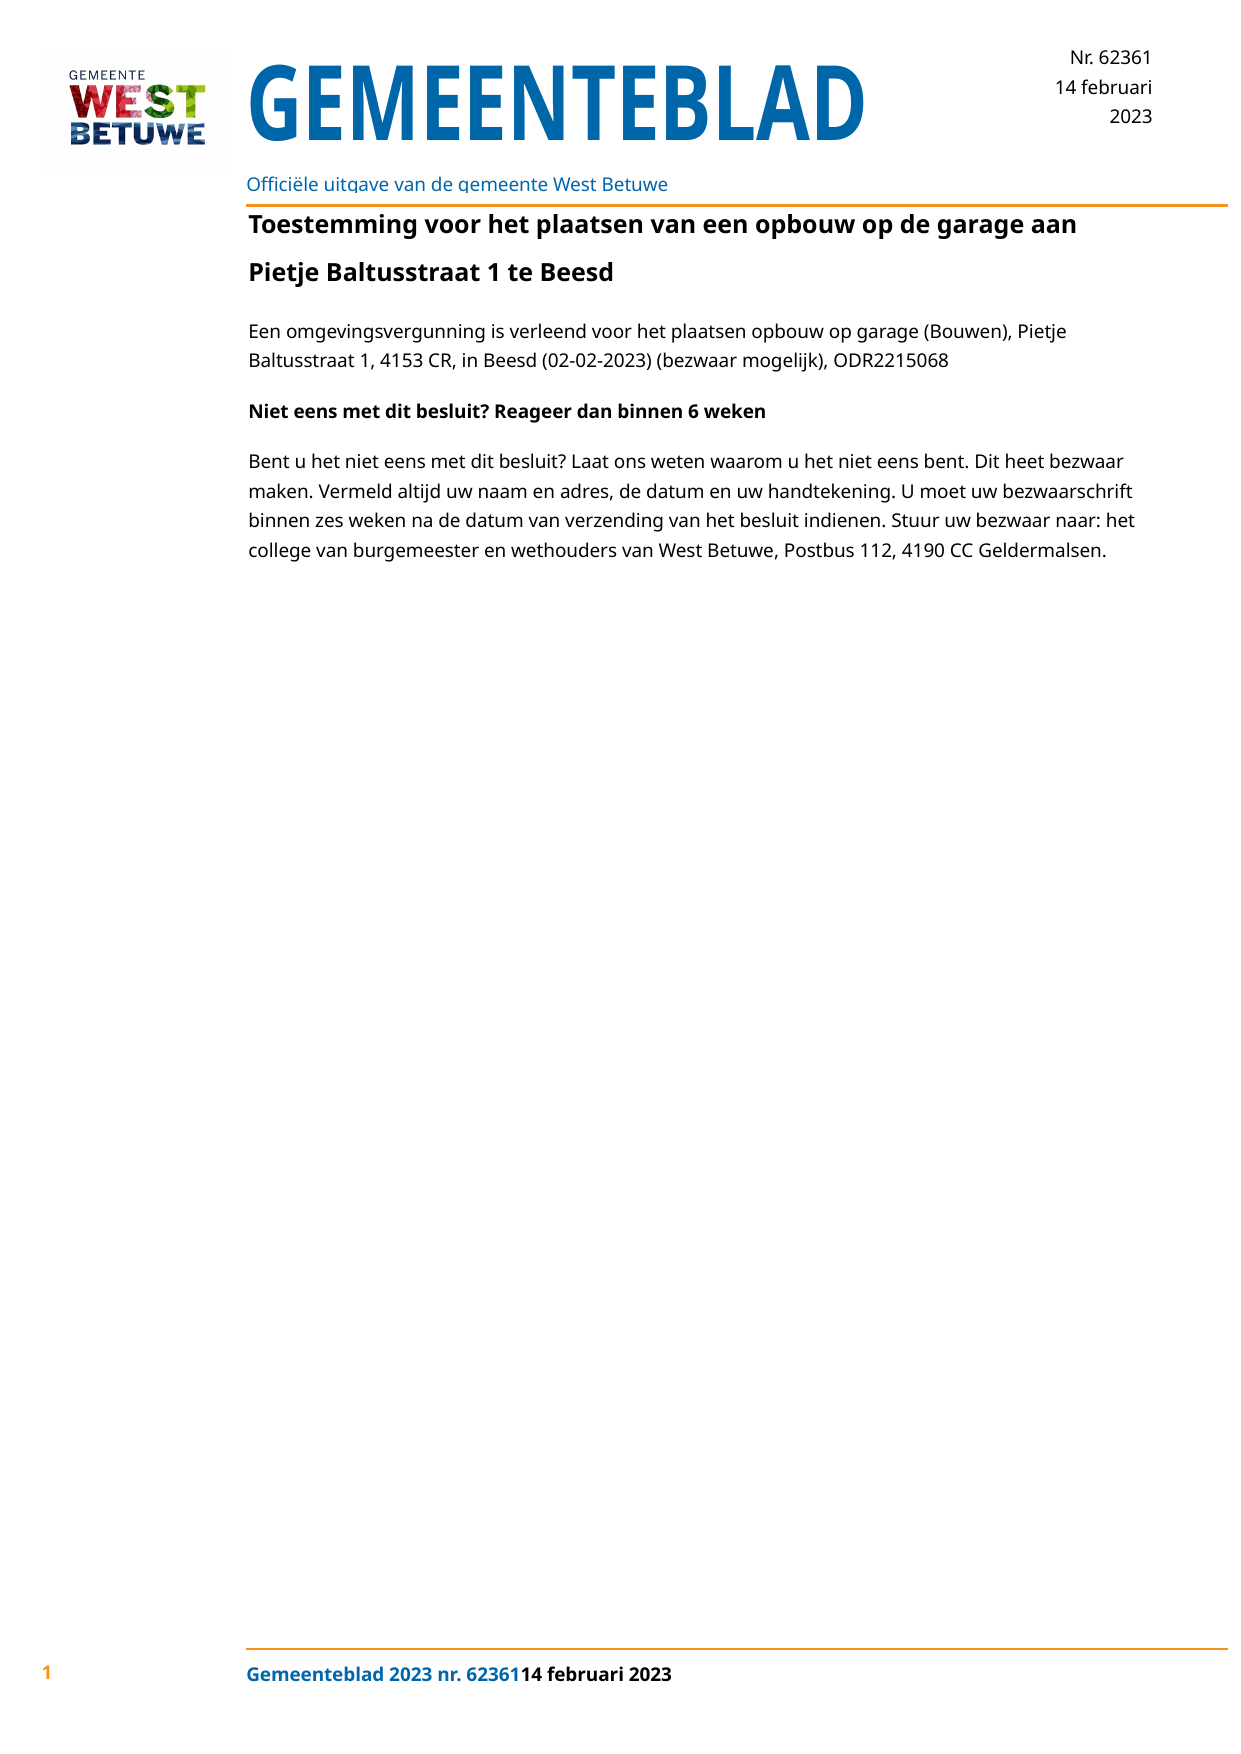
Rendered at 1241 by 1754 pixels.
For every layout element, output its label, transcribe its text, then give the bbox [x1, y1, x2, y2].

text Een omgevingsvergunning is verleend voor het plaatsen opbouw op garage (Bouwen), Pietje Baltusstraat 1, 4153 CR, in Beesd (02-02-2023) (bezwaar mogelijk), ODR2215068 [248, 318, 1152, 373]
text Niet eens met dit besluit? Reageer dan binnen 6 weken [248, 398, 1152, 424]
picture [41, 47, 231, 172]
text Toestemming voor het plaatsen van een opbouw op de garage aan Pietje Baltusstraat 1 te Beesd [248, 207, 1152, 288]
text Bent u het niet eens met dit besluit? Laat ons weten waarom u het niet eens bent. Dit heet bezwaar maken. Vermeld altijd uw naam en adres, de datum en uw handtekening. U moet uw bezwaarschrift binnen zes weken na de datum van verzending van het besluit indienen. Stuur uw bezwaar naar: het college van burgemeester en wethouders van West Betuwe, Postbus 112, 4190 CC Geldermalsen. [248, 448, 1152, 563]
